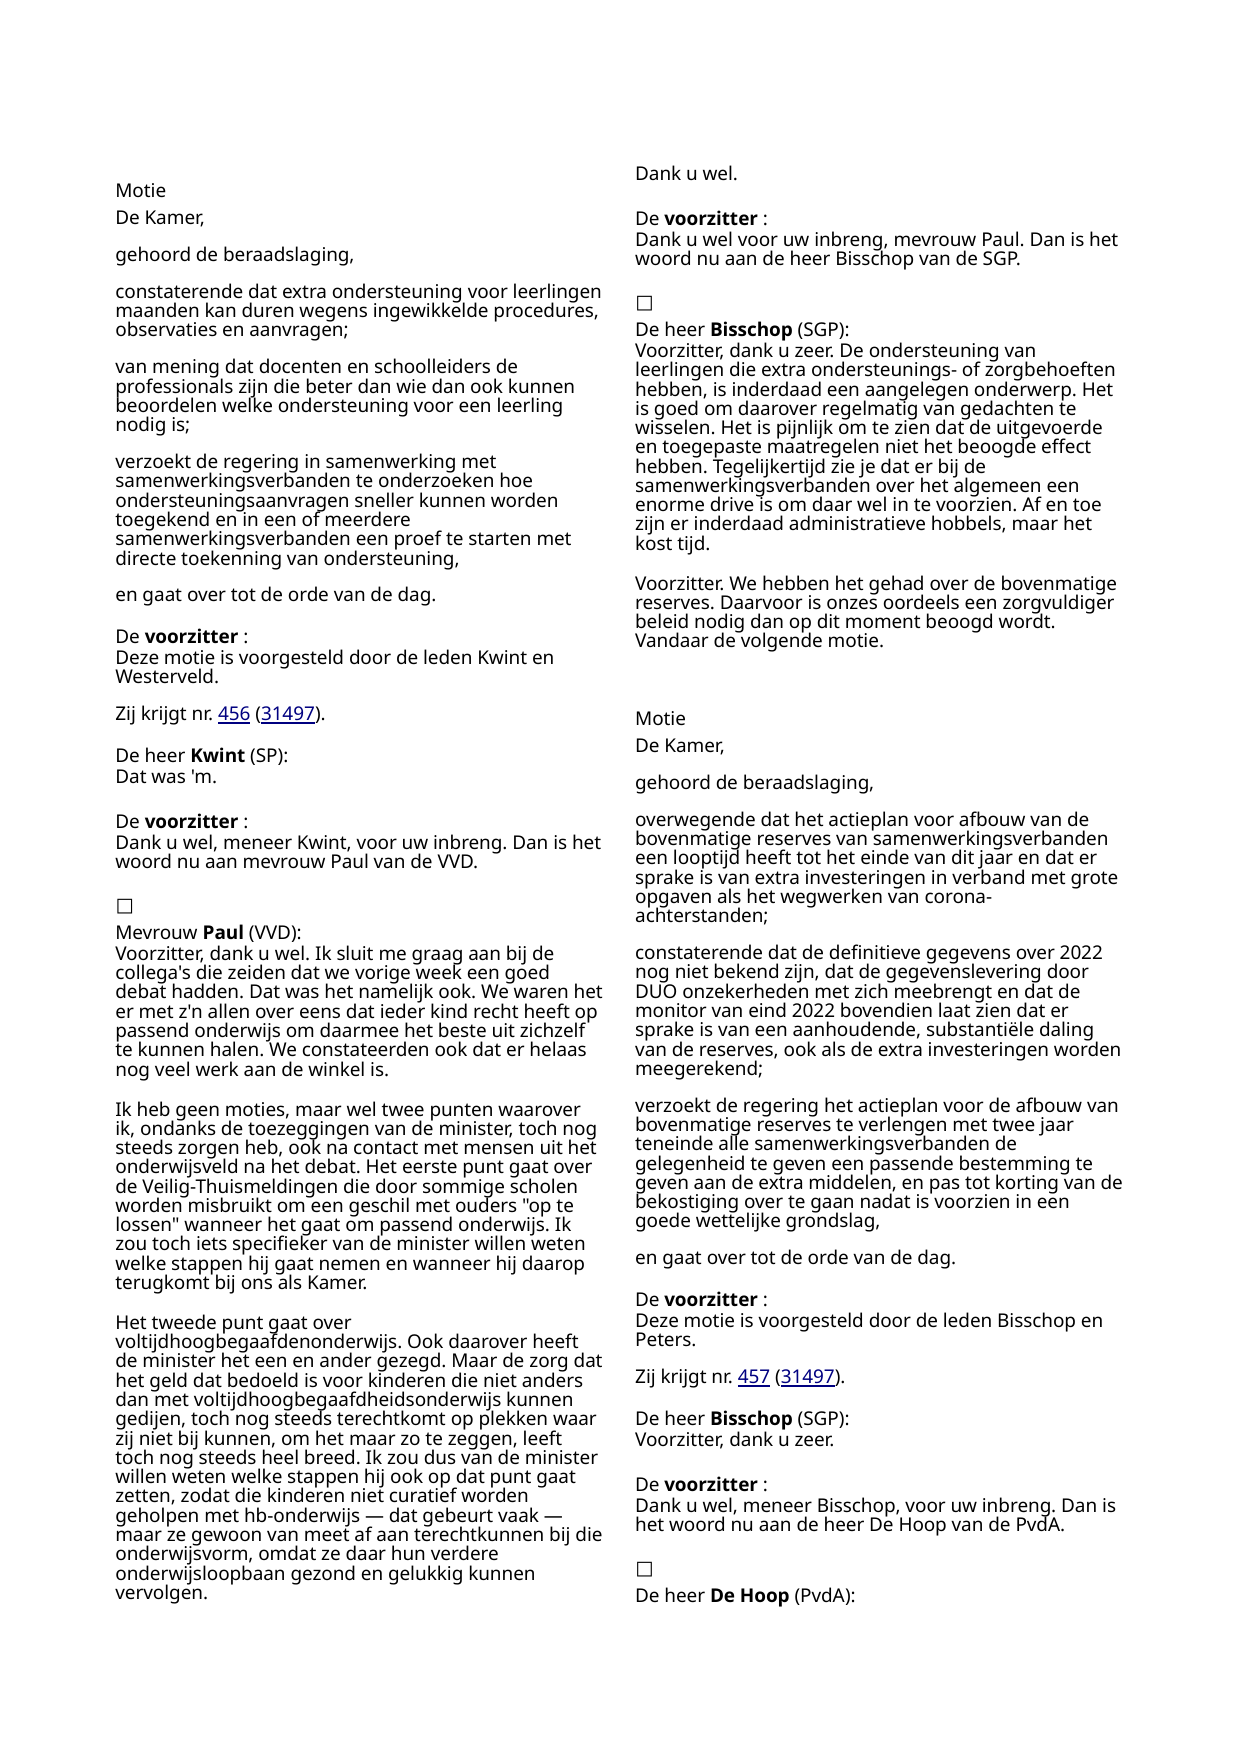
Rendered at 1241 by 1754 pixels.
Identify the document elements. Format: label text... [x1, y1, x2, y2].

text Dat was 'm. [115, 768, 605, 787]
text Zij krijgt nr. 457 (31497). [635, 1368, 1125, 1388]
text Dank u wel, meneer Bisschop, voor uw inbreng. Dan is het woord nu aan de heer De Hoop van de PvdA. [635, 1497, 1125, 1536]
text gehoord de beraadslaging, [635, 774, 1125, 793]
text De heer Bisschop (SGP): [635, 1405, 1125, 1431]
text De voorzitter : [635, 1471, 1125, 1497]
text verzoekt de regering het actieplan voor de afbouw van bovenmatige reserves te verlengen met twee jaar teneinde alle samenwerkingsverbanden de gelegenheid te geven een passende bestemming te geven aan de extra middelen, en pas tot korting van de bekostiging over te gaan nadat is voorzien in een goede wettelijke grondslag, [635, 1097, 1125, 1232]
text Motie [115, 177, 605, 203]
text Dank u wel, meneer Kwint, voor uw inbreng. Dan is het woord nu aan mevrouw Paul van de VVD. [115, 834, 605, 873]
text overwegende dat het actieplan voor afbouw van de bovenmatige reserves van samenwerkingsverbanden een looptijd heeft tot het einde van dit jaar en dat er sprake is van extra investeringen in verband met grote opgaven als het wegwerken van corona-achterstanden; [635, 811, 1125, 926]
text constaterende dat de definitieve gegevens over 2022 nog niet bekend zijn, dat de gegevenslevering door DUO onzekerheden met zich meebrengt en dat de monitor van eind 2022 bovendien laat zien dat er sprake is van een aanhoudende, substantiële daling van de reserves, ook als de extra investeringen worden meegerekend; [635, 944, 1125, 1079]
text en gaat over tot de orde van de dag. [115, 586, 605, 606]
text Voorzitter, dank u zeer. [635, 1431, 1125, 1450]
text gehoord de beraadslaging, [115, 246, 605, 265]
text De voorzitter : [115, 808, 605, 834]
text ⬜ [115, 893, 605, 919]
text Ik heb geen moties, maar wel twee punten waarover ik, ondanks de toezeggingen van de minister, toch nog steeds zorgen heb, ook na contact met mensen uit het onderwijsveld na het debat. Het eerste punt gaat over de Veilig-Thuismeldingen die door sommige scholen worden misbruikt om een geschil met ouders "op te lossen" wanneer het gaat om passend onderwijs. Ik zou toch iets specifieker van de minister willen weten welke stappen hij gaat nemen en wanneer hij daarop terugkomt bij ons als Kamer. [115, 1101, 605, 1293]
text ⬜ [635, 291, 1125, 316]
text Voorzitter, dank u zeer. De ondersteuning van leerlingen die extra ondersteunings- of zorgbehoeften hebben, is inderdaad een aangelegen onderwerp. Het is goed om daarover regelmatig van gedachten te wisselen. Het is pijnlijk om te zien dat de uitgevoerde en toegepaste maatregelen niet het beoogde effect hebben. Tegelijkertijd zie je dat er bij de samenwerkingsverbanden over het algemeen een enorme drive is om daar wel in te voorzien. Af en toe zijn er inderdaad administratieve hobbels, maar het kost tijd. [635, 342, 1125, 554]
text De Kamer, [635, 737, 1125, 756]
text De heer Bisschop (SGP): [635, 316, 1125, 342]
text Dank u wel. [635, 165, 1125, 184]
text van mening dat docenten en schoolleiders de professionals zijn die beter dan wie dan ook kunnen beoordelen welke ondersteuning voor een leerling nodig is; [115, 358, 605, 435]
text De Kamer, [115, 209, 605, 228]
text en gaat over tot de orde van de dag. [635, 1249, 1125, 1269]
text Deze motie is voorgesteld door de leden Bisschop en Peters. [635, 1312, 1125, 1351]
text De voorzitter : [115, 623, 605, 649]
text Voorzitter. We hebben het gehad over de bovenmatige reserves. Daarvoor is onzes oordeels een zorgvuldiger beleid nodig dan op dit moment beoogd wordt. Vandaar de volgende motie. [635, 575, 1125, 652]
text constaterende dat extra ondersteuning voor leerlingen maanden kan duren wegens ingewikkelde procedures, observaties en aanvragen; [115, 283, 605, 341]
text De heer Kwint (SP): [115, 742, 605, 768]
text De voorzitter : [635, 205, 1125, 231]
text Zij krijgt nr. 456 (31497). [115, 705, 605, 725]
text ⬜ [635, 1556, 1125, 1582]
text Motie [635, 705, 1125, 731]
text Deze motie is voorgesteld door de leden Kwint en Westerveld. [115, 649, 605, 688]
text Het tweede punt gaat over voltijdhoogbegaafdenonderwijs. Ook daarover heeft de minister het een en ander gezegd. Maar de zorg dat het geld dat bedoeld is voor kinderen die niet anders dan met voltijdhoogbegaafdheidsonderwijs kunnen gedijen, toch nog steeds terechtkomt op plekken waar zij niet bij kunnen, om het maar zo te zeggen, leeft toch nog steeds heel breed. Ik zou dus van de minister willen weten welke stappen hij ook op dat punt gaat zetten, zodat die kinderen niet curatief worden geholpen met hb-onderwijs — dat gebeurt vaak — maar ze gewoon van meet af aan terechtkunnen bij die onderwijsvorm, omdat ze daar hun verdere onderwijsloopbaan gezond en gelukkig kunnen vervolgen. [115, 1314, 605, 1603]
text De voorzitter : [635, 1286, 1125, 1312]
text Dank u wel voor uw inbreng, mevrouw Paul. Dan is het woord nu aan de heer Bisschop van de SGP. [635, 231, 1125, 270]
text Voorzitter, dank u wel. Ik sluit me graag aan bij de collega's die zeiden dat we vorige week een goed debat hadden. Dat was het namelijk ook. We waren het er met z'n allen over eens dat ieder kind recht heeft op passend onderwijs om daarmee het beste uit zichzelf te kunnen halen. We constateerden ook dat er helaas nog veel werk aan de winkel is. [115, 945, 605, 1080]
text verzoekt de regering in samenwerking met samenwerkingsverbanden te onderzoeken hoe ondersteuningsaanvragen sneller kunnen worden toegekend en in een of meerdere samenwerkingsverbanden een proef te starten met directe toekenning van ondersteuning, [115, 453, 605, 569]
text De heer De Hoop (PvdA): [635, 1582, 1125, 1608]
text Mevrouw Paul (VVD): [115, 919, 605, 945]
